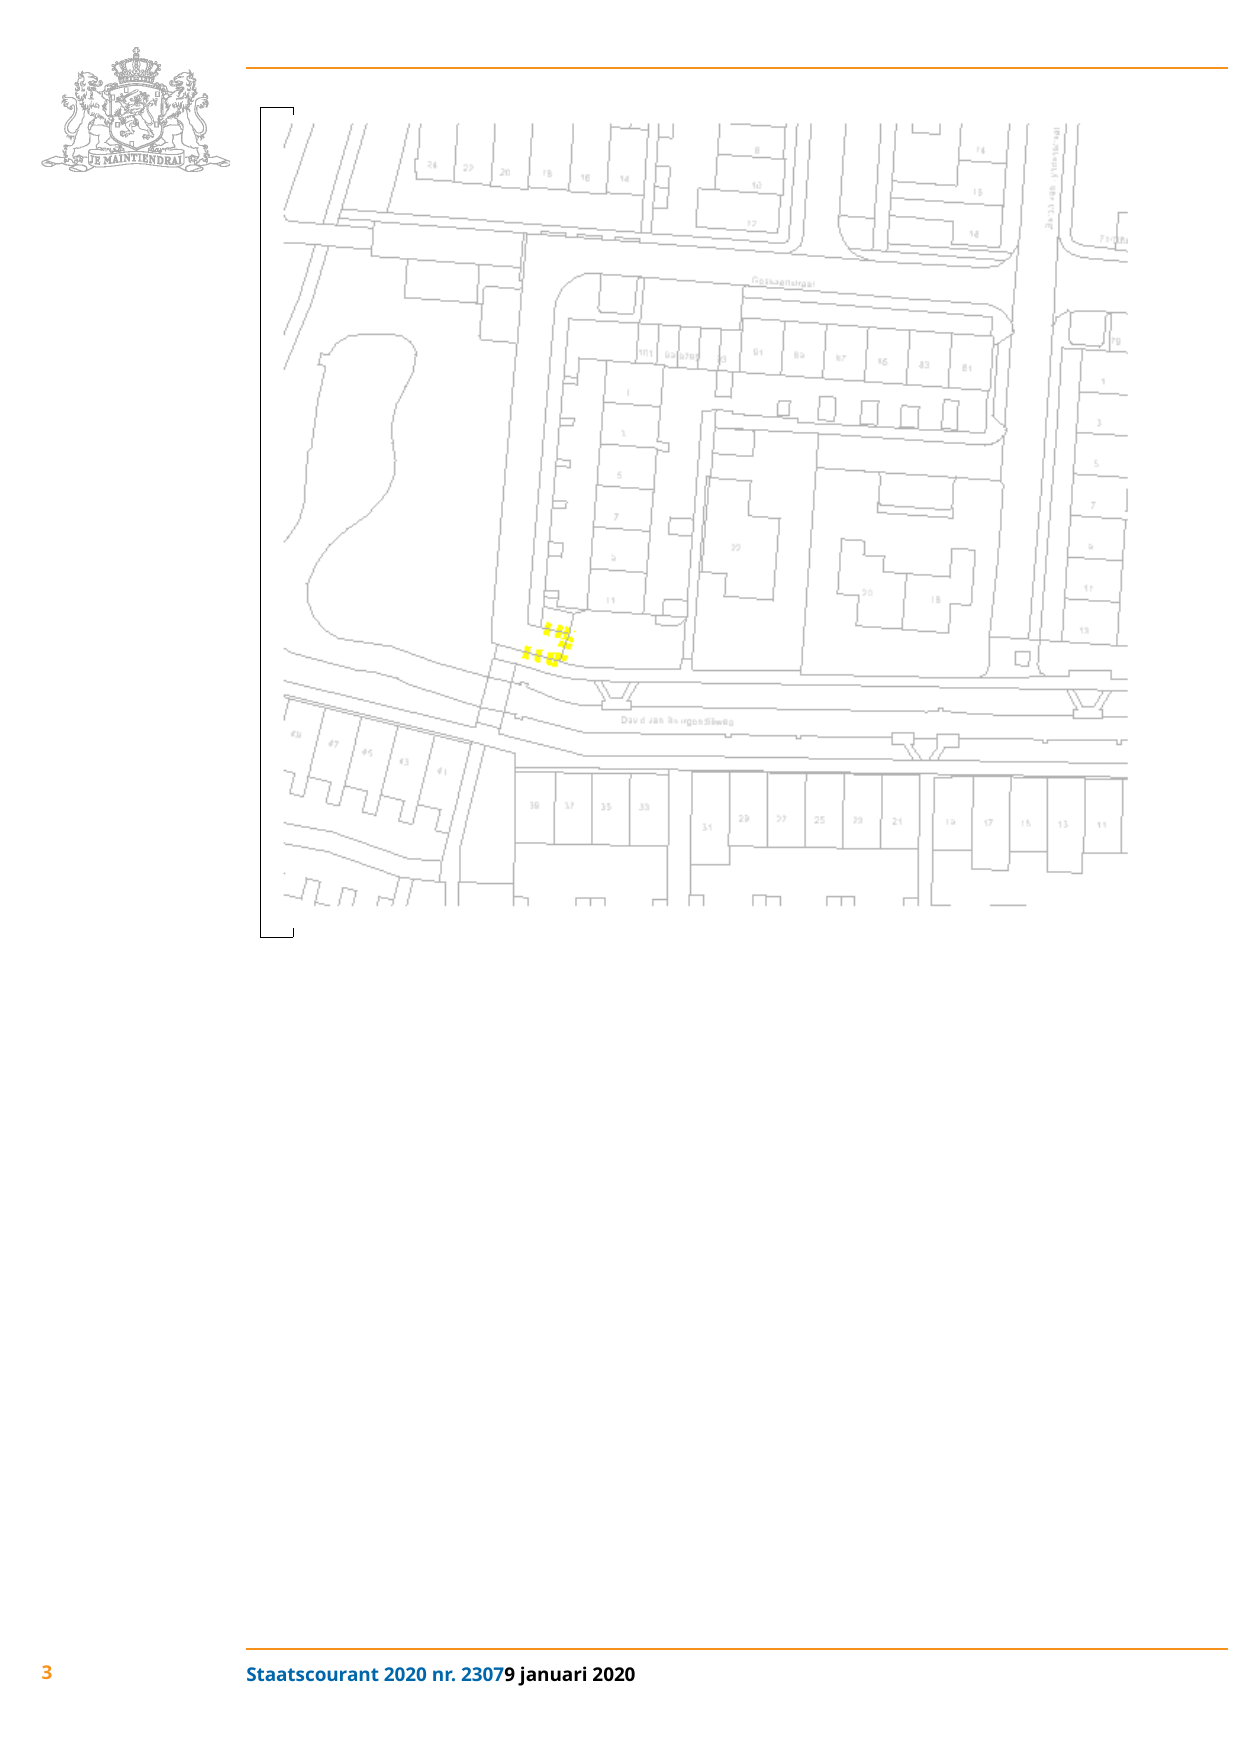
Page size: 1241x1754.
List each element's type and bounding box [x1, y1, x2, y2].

picture [41, 47, 231, 172]
picture [268, 115, 1173, 928]
